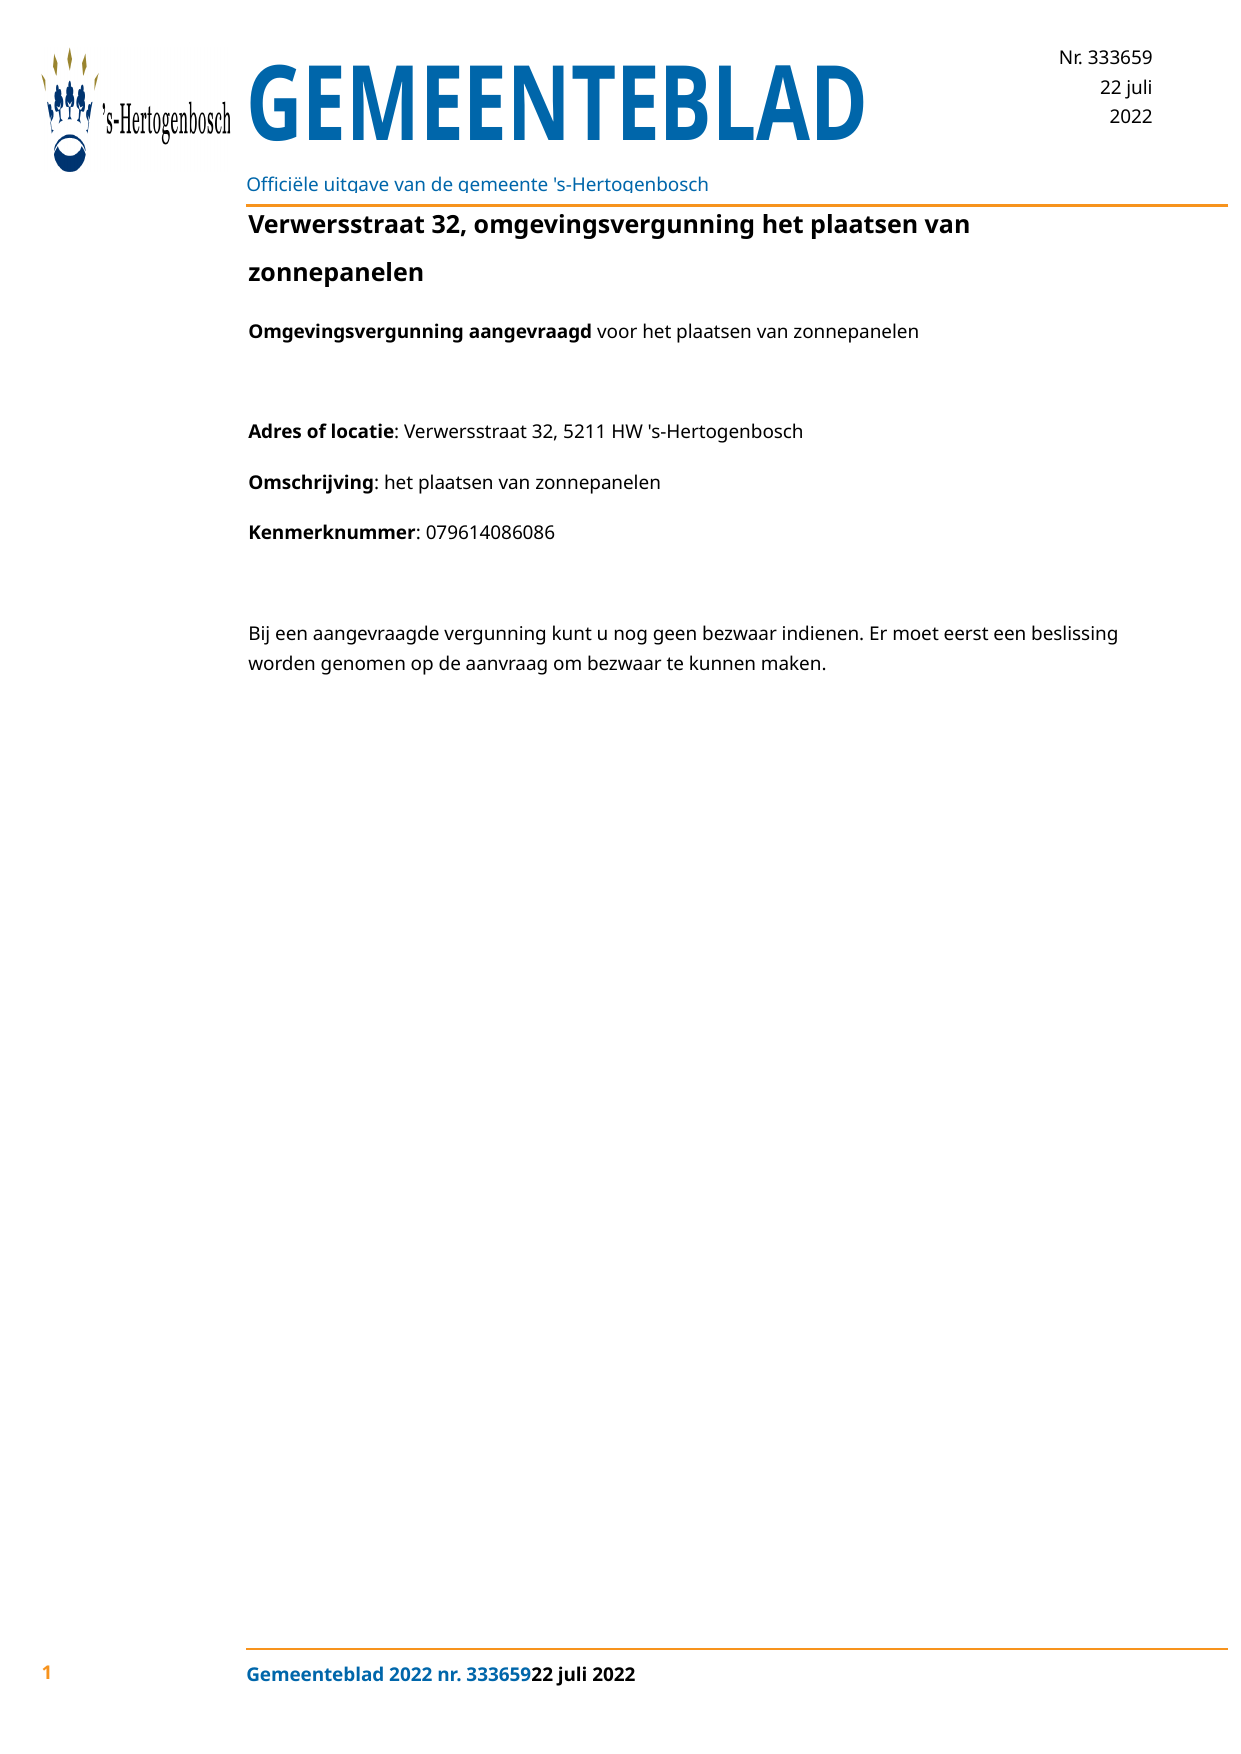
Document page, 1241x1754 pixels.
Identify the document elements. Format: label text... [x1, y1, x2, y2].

text Adres of locatie: Verwersstraat 32, 5211 HW 's-Hertogenbosch [248, 419, 1152, 444]
picture [41, 47, 231, 172]
text Omgevingsvergunning aangevraagd voor het plaatsen van zonnepanelen [248, 318, 1152, 344]
text Omschrijving: het plaatsen van zonnepanelen [248, 469, 1152, 495]
text Kenmerknummer: 079614086086 [248, 519, 1152, 545]
text Verwersstraat 32, omgevingsvergunning het plaatsen van zonnepanelen [248, 207, 1152, 288]
text Bij een aangevraagde vergunning kunt u nog geen bezwaar indienen. Er moet eerst een beslissing worden genomen op de aanvraag om bezwaar te kunnen maken. [248, 620, 1152, 676]
